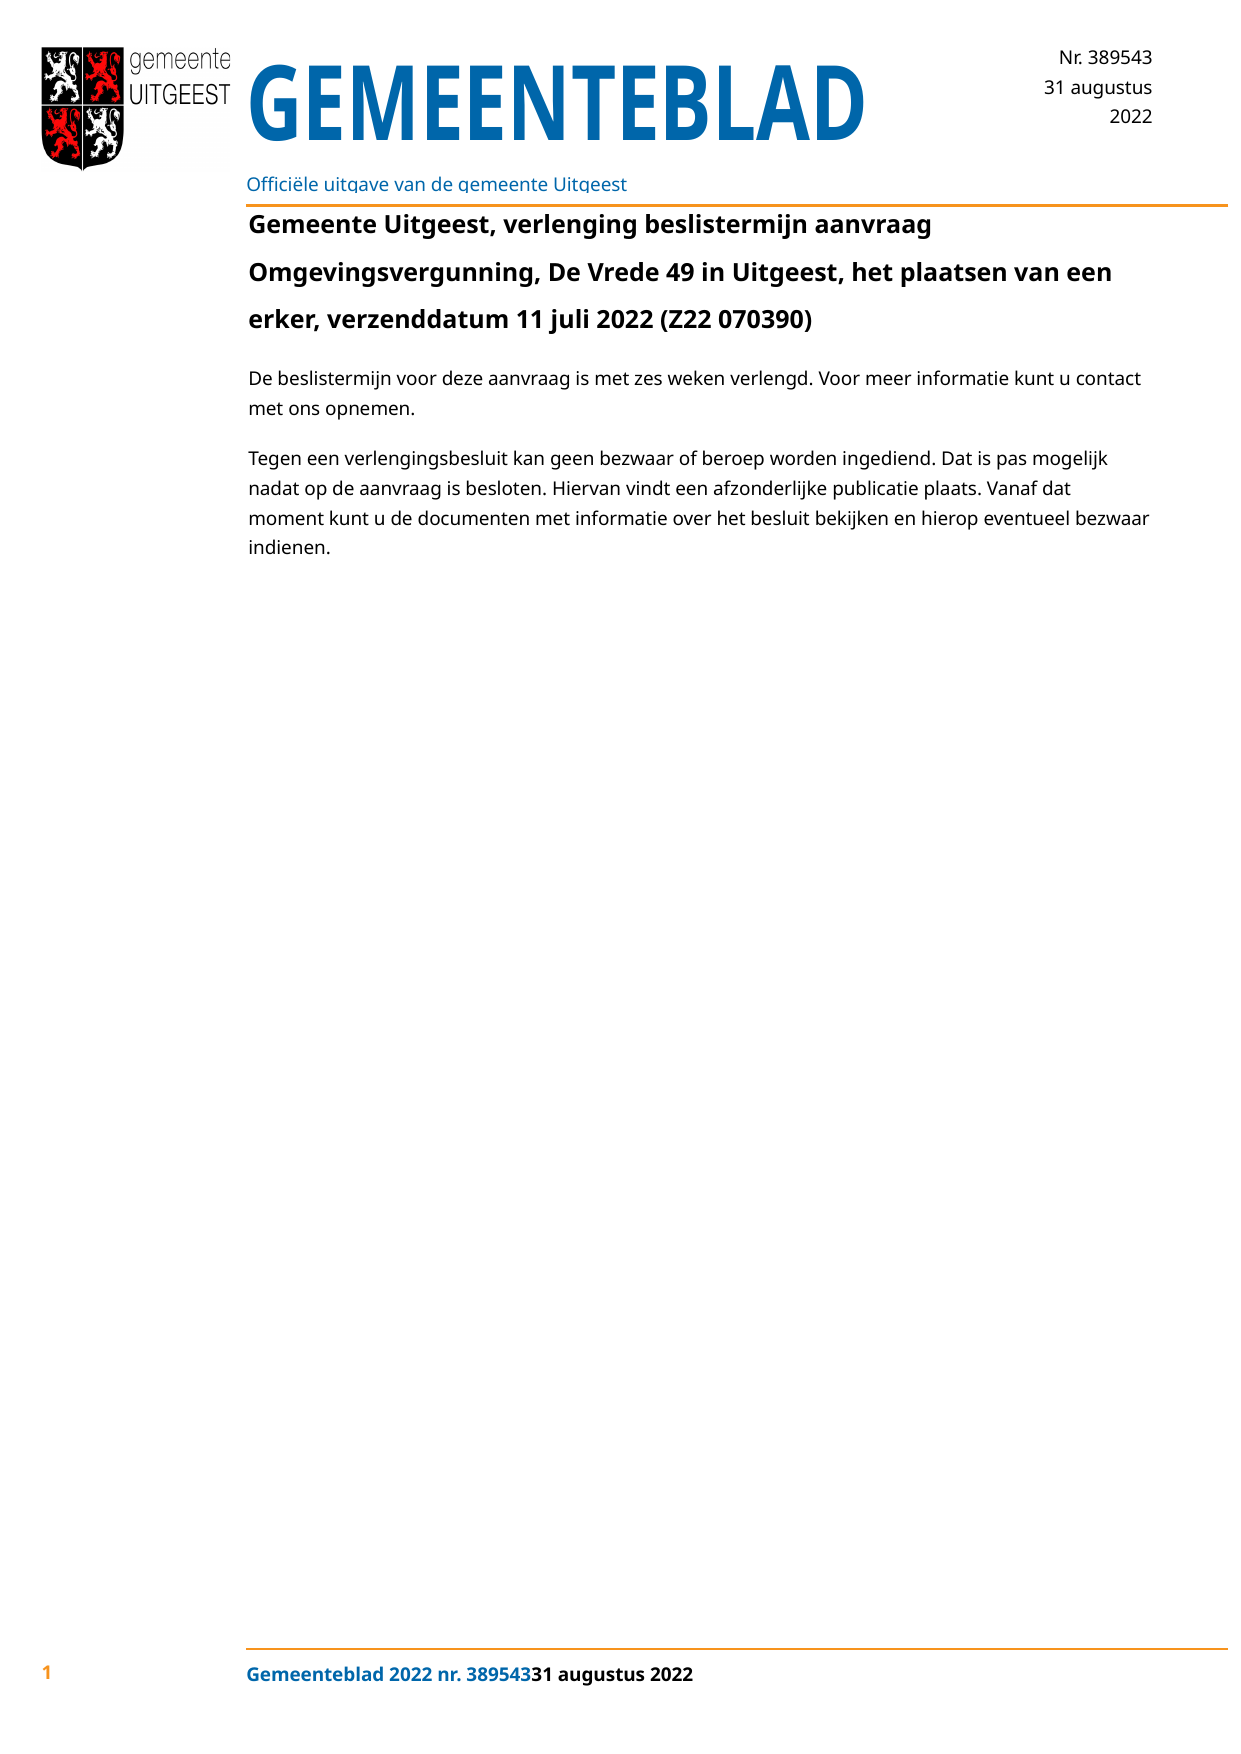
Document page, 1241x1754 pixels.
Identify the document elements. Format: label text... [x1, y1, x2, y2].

text Tegen een verlengingsbesluit kan geen bezwaar of beroep worden ingediend. Dat is pas mogelijk nadat op de aanvraag is besloten. Hiervan vindt een afzonderlijke publicatie plaats. Vanaf dat moment kunt u de documenten met informatie over het besluit bekijken en hierop eventueel bezwaar indienen. [248, 446, 1152, 560]
picture [41, 47, 231, 172]
text Gemeente Uitgeest, verlenging beslistermijn aanvraag Omgevingsvergunning, De Vrede 49 in Uitgeest, het plaatsen van een erker, verzenddatum 11 juli 2022 (Z22 070390) [248, 207, 1152, 336]
text De beslistermijn voor deze aanvraag is met zes weken verlengd. Voor meer informatie kunt u contact met ons opnemen. [248, 366, 1152, 421]
